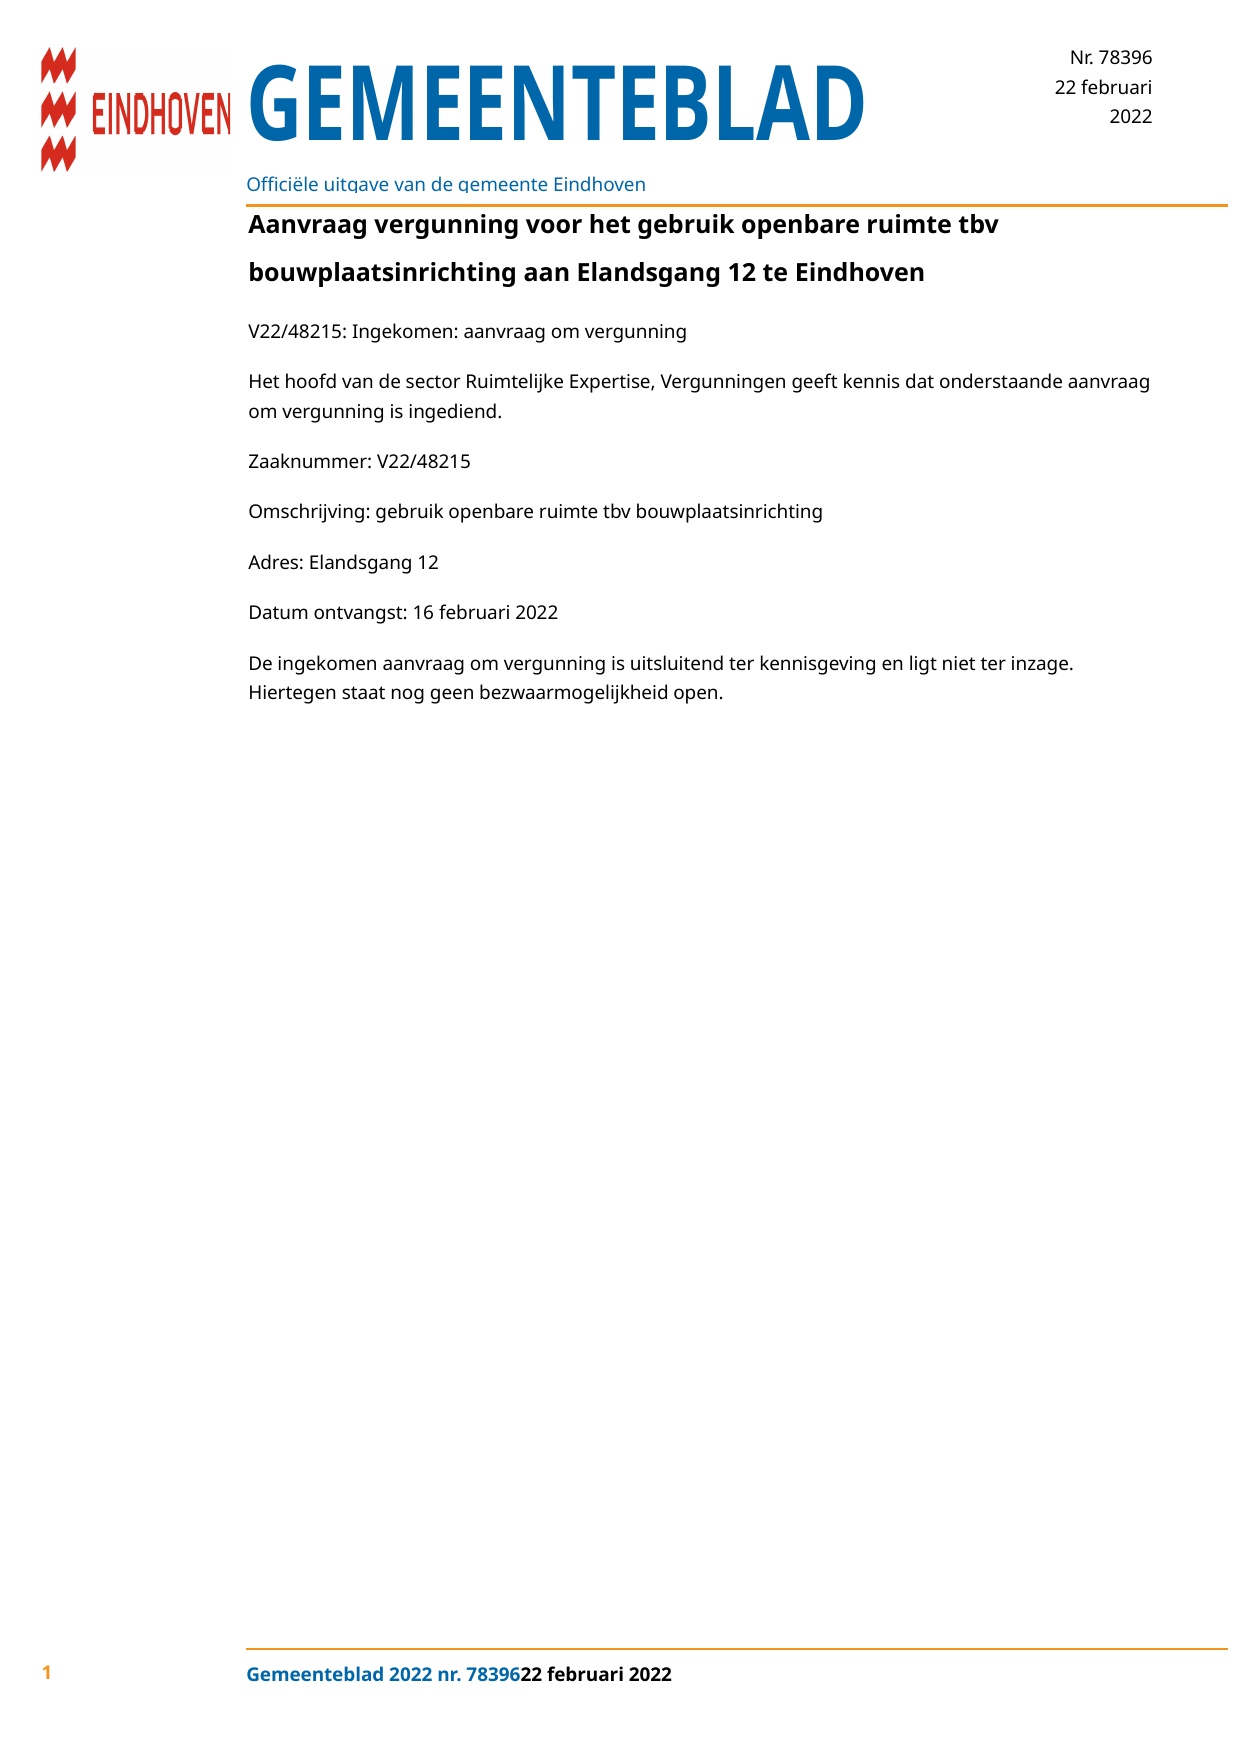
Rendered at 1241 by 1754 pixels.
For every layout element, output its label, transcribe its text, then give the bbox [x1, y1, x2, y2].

text Datum ontvangst: 16 februari 2022 [248, 599, 1152, 625]
text Aanvraag vergunning voor het gebruik openbare ruimte tbv bouwplaatsinrichting aan Elandsgang 12 te Eindhoven [248, 207, 1152, 288]
text V22/48215: Ingekomen: aanvraag om vergunning [248, 318, 1152, 344]
text Zaaknummer: V22/48215 [248, 448, 1152, 474]
picture [41, 47, 231, 172]
text De ingekomen aanvraag om vergunning is uitsluitend ter kennisgeving en ligt niet ter inzage. Hiertegen staat nog geen bezwaarmogelijkheid open. [248, 650, 1152, 705]
text Het hoofd van de sector Ruimtelijke Expertise, Vergunningen geeft kennis dat onderstaande aanvraag om vergunning is ingediend. [248, 368, 1152, 424]
text Omschrijving: gebruik openbare ruimte tbv bouwplaatsinrichting [248, 499, 1152, 524]
text Adres: Elandsgang 12 [248, 549, 1152, 575]
